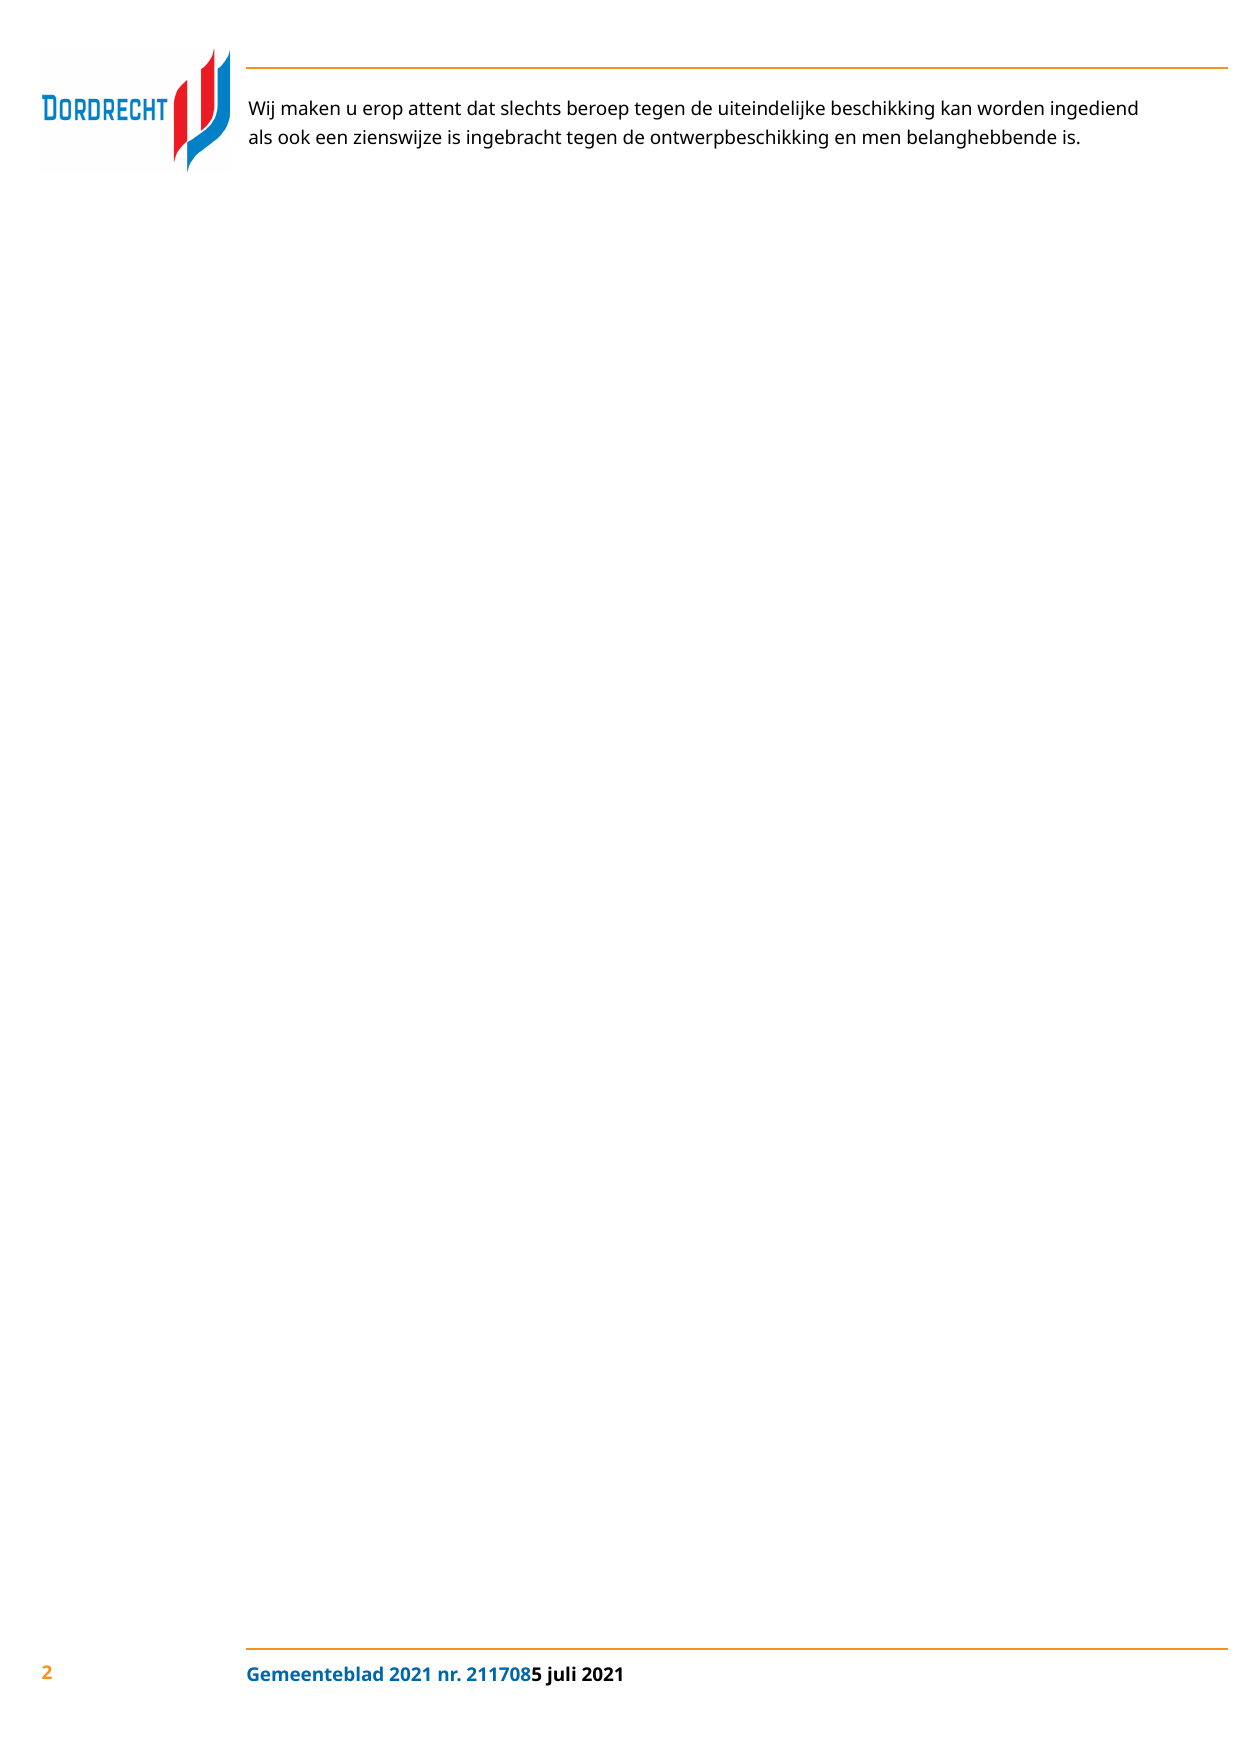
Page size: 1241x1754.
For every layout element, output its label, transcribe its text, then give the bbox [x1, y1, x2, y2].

picture [41, 47, 231, 172]
text Wij maken u erop attent dat slechts beroep tegen de uiteindelijke beschikking kan worden ingediend als ook een zienswijze is ingebracht tegen de ontwerpbeschikking en men belanghebbende is. [248, 95, 1152, 150]
